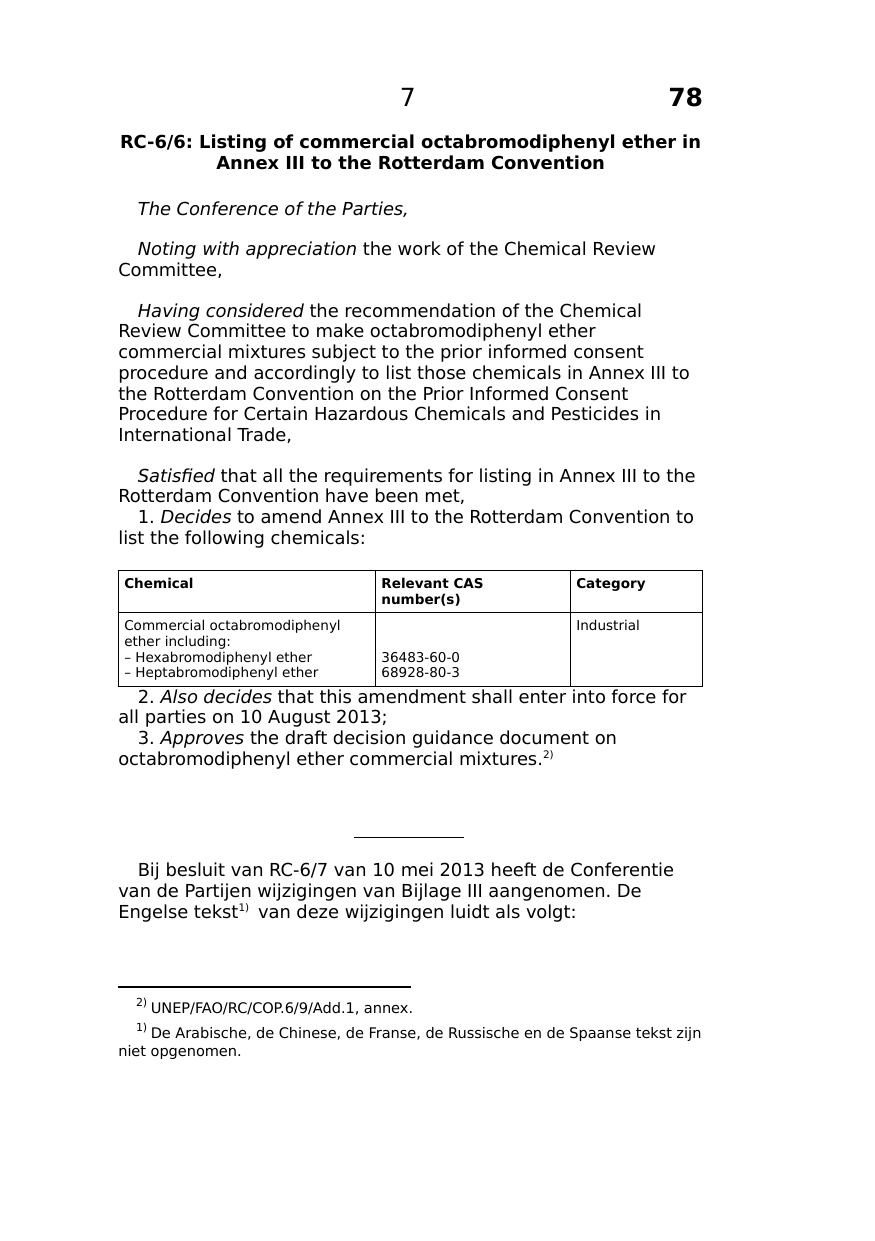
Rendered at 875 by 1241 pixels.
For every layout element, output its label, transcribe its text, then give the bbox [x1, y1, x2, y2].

text 2. Also decides that this amendment shall enter into force for all parties on 10 August 2013; [118, 687, 703, 728]
table_cell Commercial octabromodiphenyl ether including: [119, 613, 375, 649]
text Having considered the recommendation of the Chemical Review Committee to make octabromodiphenyl ether commercial mixtures subject to the prior informed consent procedure and accordingly to list those chemicals in Annex III to the Rotterdam Convention on the Prior Informed Consent Procedure for Certain Hazardous Chemicals and Pesticides in International Trade, [118, 301, 703, 446]
table_cell – Heptabromodiphenyl ether [119, 665, 375, 686]
text Noting with appreciation the work of the Chemical Review Committee, [118, 239, 703, 281]
text The Conference of the Parties, [118, 198, 703, 219]
text De Arabische, de Chinese, de Franse, de Russische en de Spaanse tekst zijn niet opgenomen. [118, 1021, 703, 1060]
text UNEP/FAO/RC/COP.6/9/Add.1, annex. [118, 996, 703, 1018]
subtitle RC-6/6: Listing of commercial octabromodiphenyl ether in Annex III to the Rotterdam Convention [118, 132, 703, 173]
table_header Category [571, 571, 702, 612]
table_cell [571, 665, 702, 686]
table_cell 68928-80-3 [376, 665, 570, 686]
table_cell [571, 650, 702, 665]
text 1. Decides to amend Annex III to the Rotterdam Convention to list the following chemicals: [118, 507, 703, 548]
table_header Relevant CAS number(s) [376, 571, 570, 612]
text Bij besluit van RC-6/7 van 10 mei 2013 heeft de Conferentie van de Partijen wijzigingen van Bijlage III aangenomen. De Engelse tekst van deze wijzigingen luidt als volgt: [118, 860, 703, 922]
table_cell Industrial [571, 613, 702, 649]
table_header Chemical [119, 571, 375, 612]
table_cell 36483-60-0 [376, 650, 570, 665]
text Satisfied that all the requirements for listing in Annex III to the Rotterdam Convention have been met, [118, 466, 703, 507]
table_cell – Hexabromodiphenyl ether [119, 650, 375, 665]
table_cell [376, 613, 570, 649]
text 3. Approves the draft decision guidance document on octabromodiphenyl ether commercial mixtures. [118, 728, 703, 769]
